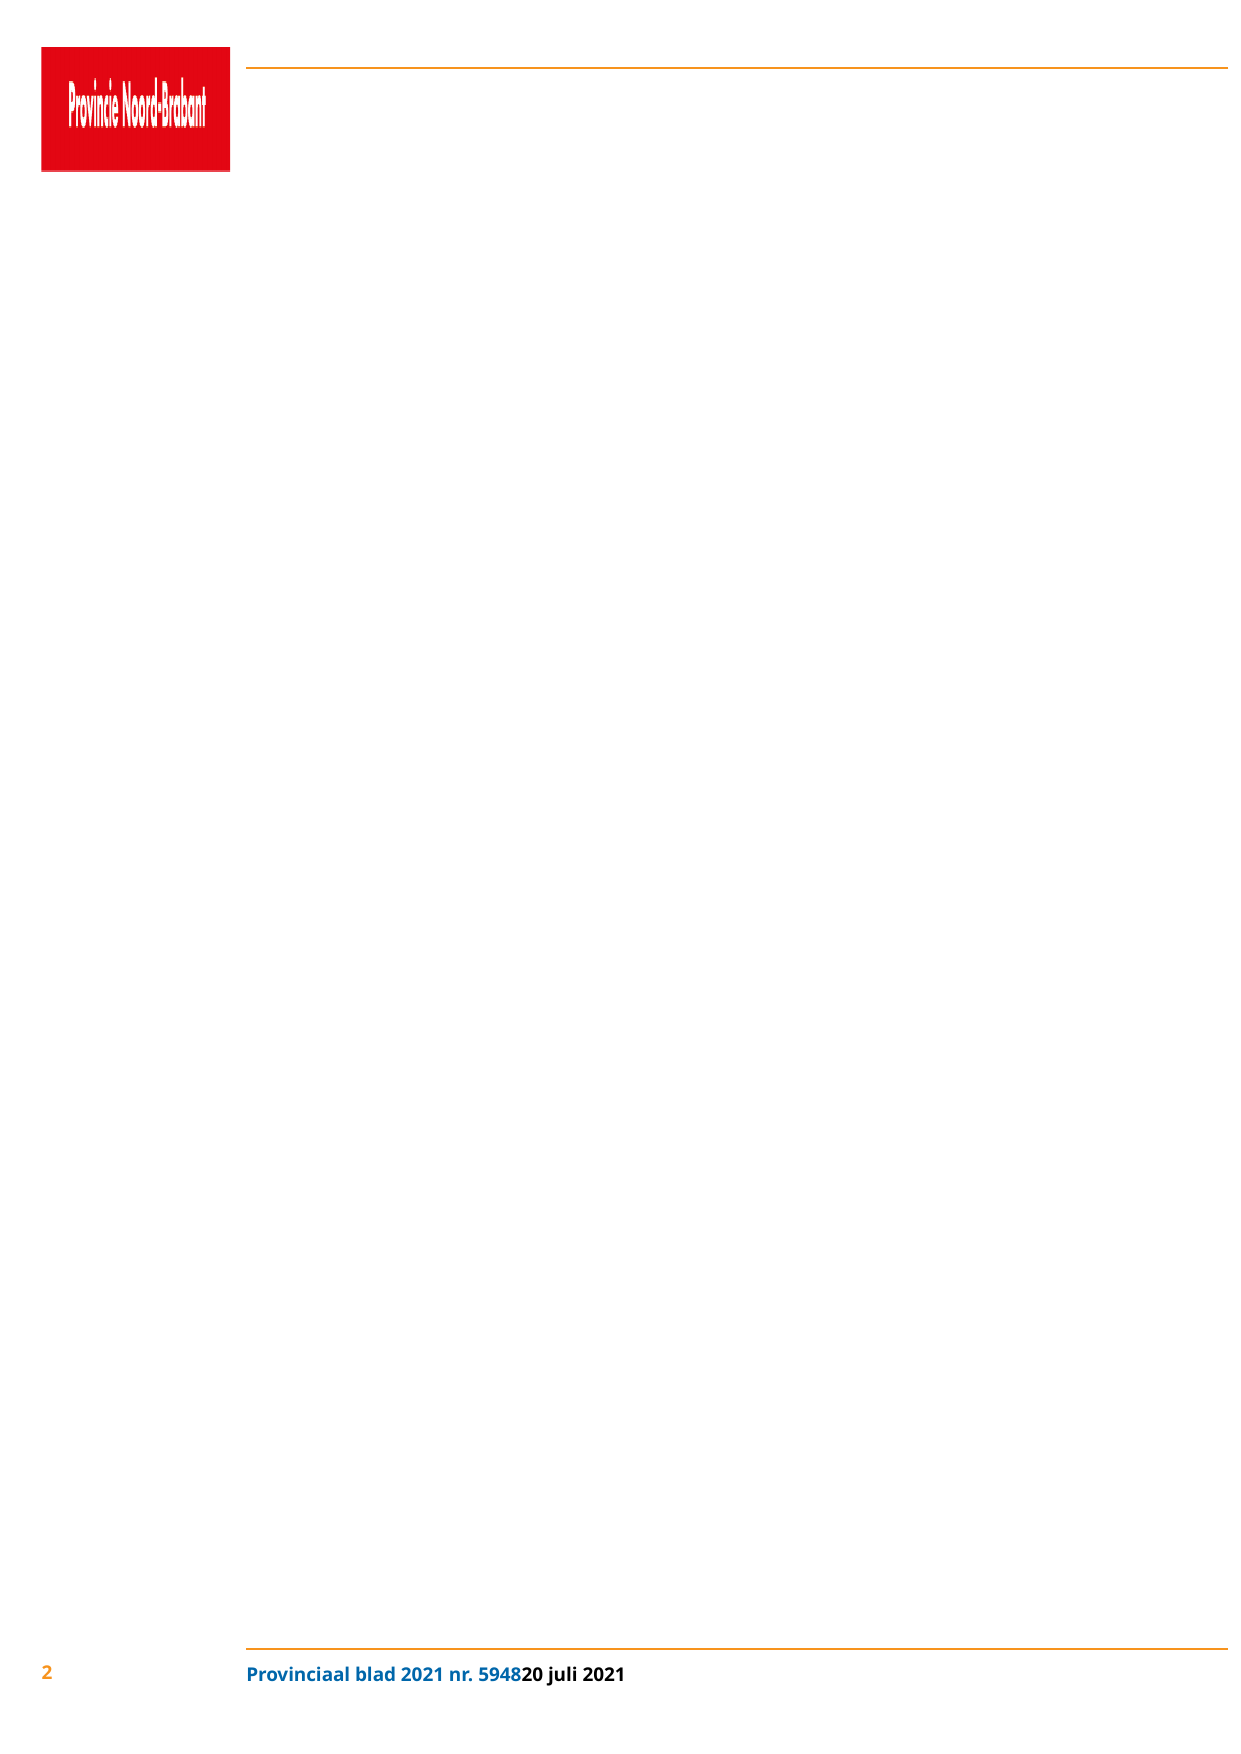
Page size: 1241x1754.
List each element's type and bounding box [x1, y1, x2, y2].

picture [41, 47, 231, 172]
